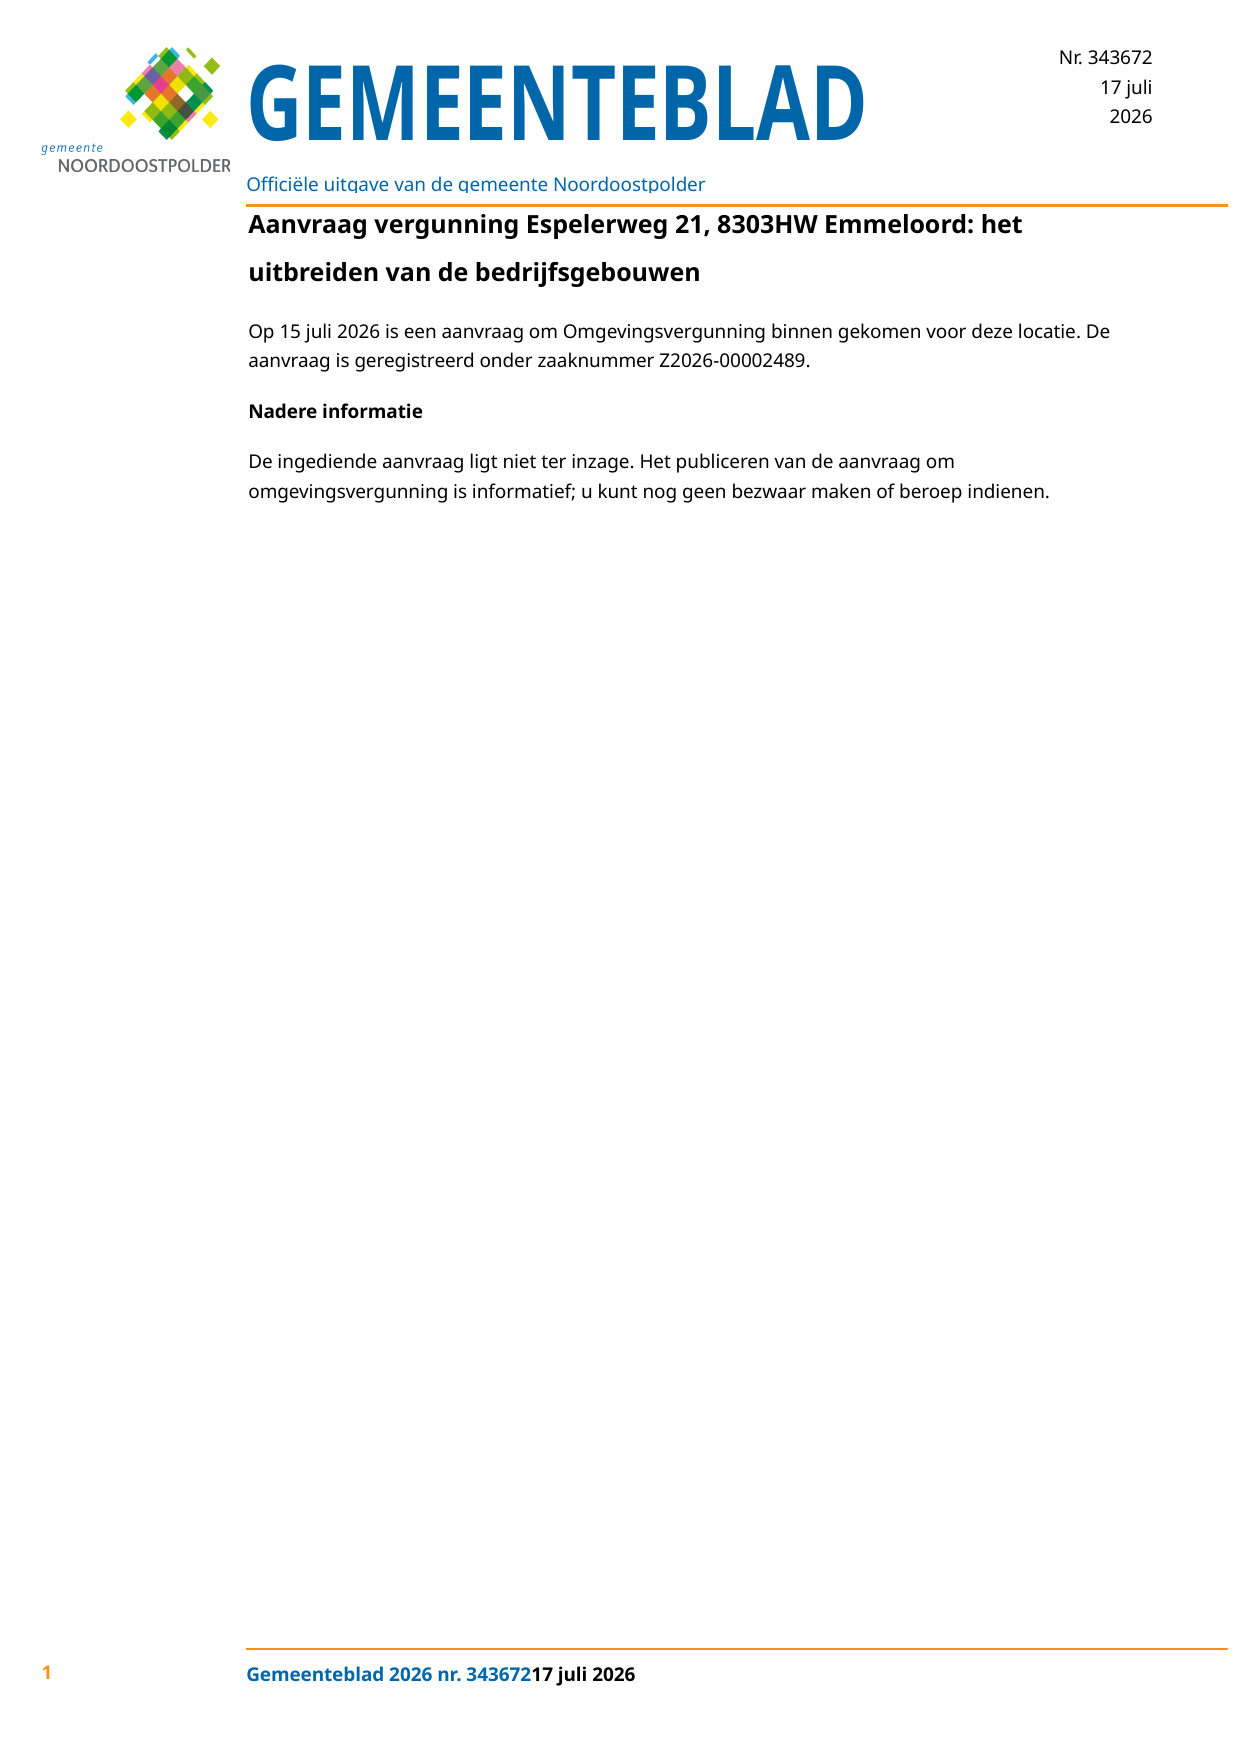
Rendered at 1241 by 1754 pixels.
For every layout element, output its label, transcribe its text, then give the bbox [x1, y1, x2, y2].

text De ingediende aanvraag ligt niet ter inzage. Het publiceren van de aanvraag om omgevingsvergunning is informatief; u kunt nog geen bezwaar maken of beroep indienen. [248, 448, 1152, 504]
text Aanvraag vergunning Espelerweg 21, 8303HW Emmeloord: het uitbreiden van de bedrijfsgebouwen [248, 207, 1152, 288]
text Op 15 juli 2026 is een aanvraag om Omgevingsvergunning binnen gekomen voor deze locatie. De aanvraag is geregistreerd onder zaaknummer Z2026-00002489. [248, 318, 1152, 373]
text Nadere informatie [248, 398, 1152, 424]
picture [41, 47, 231, 172]
